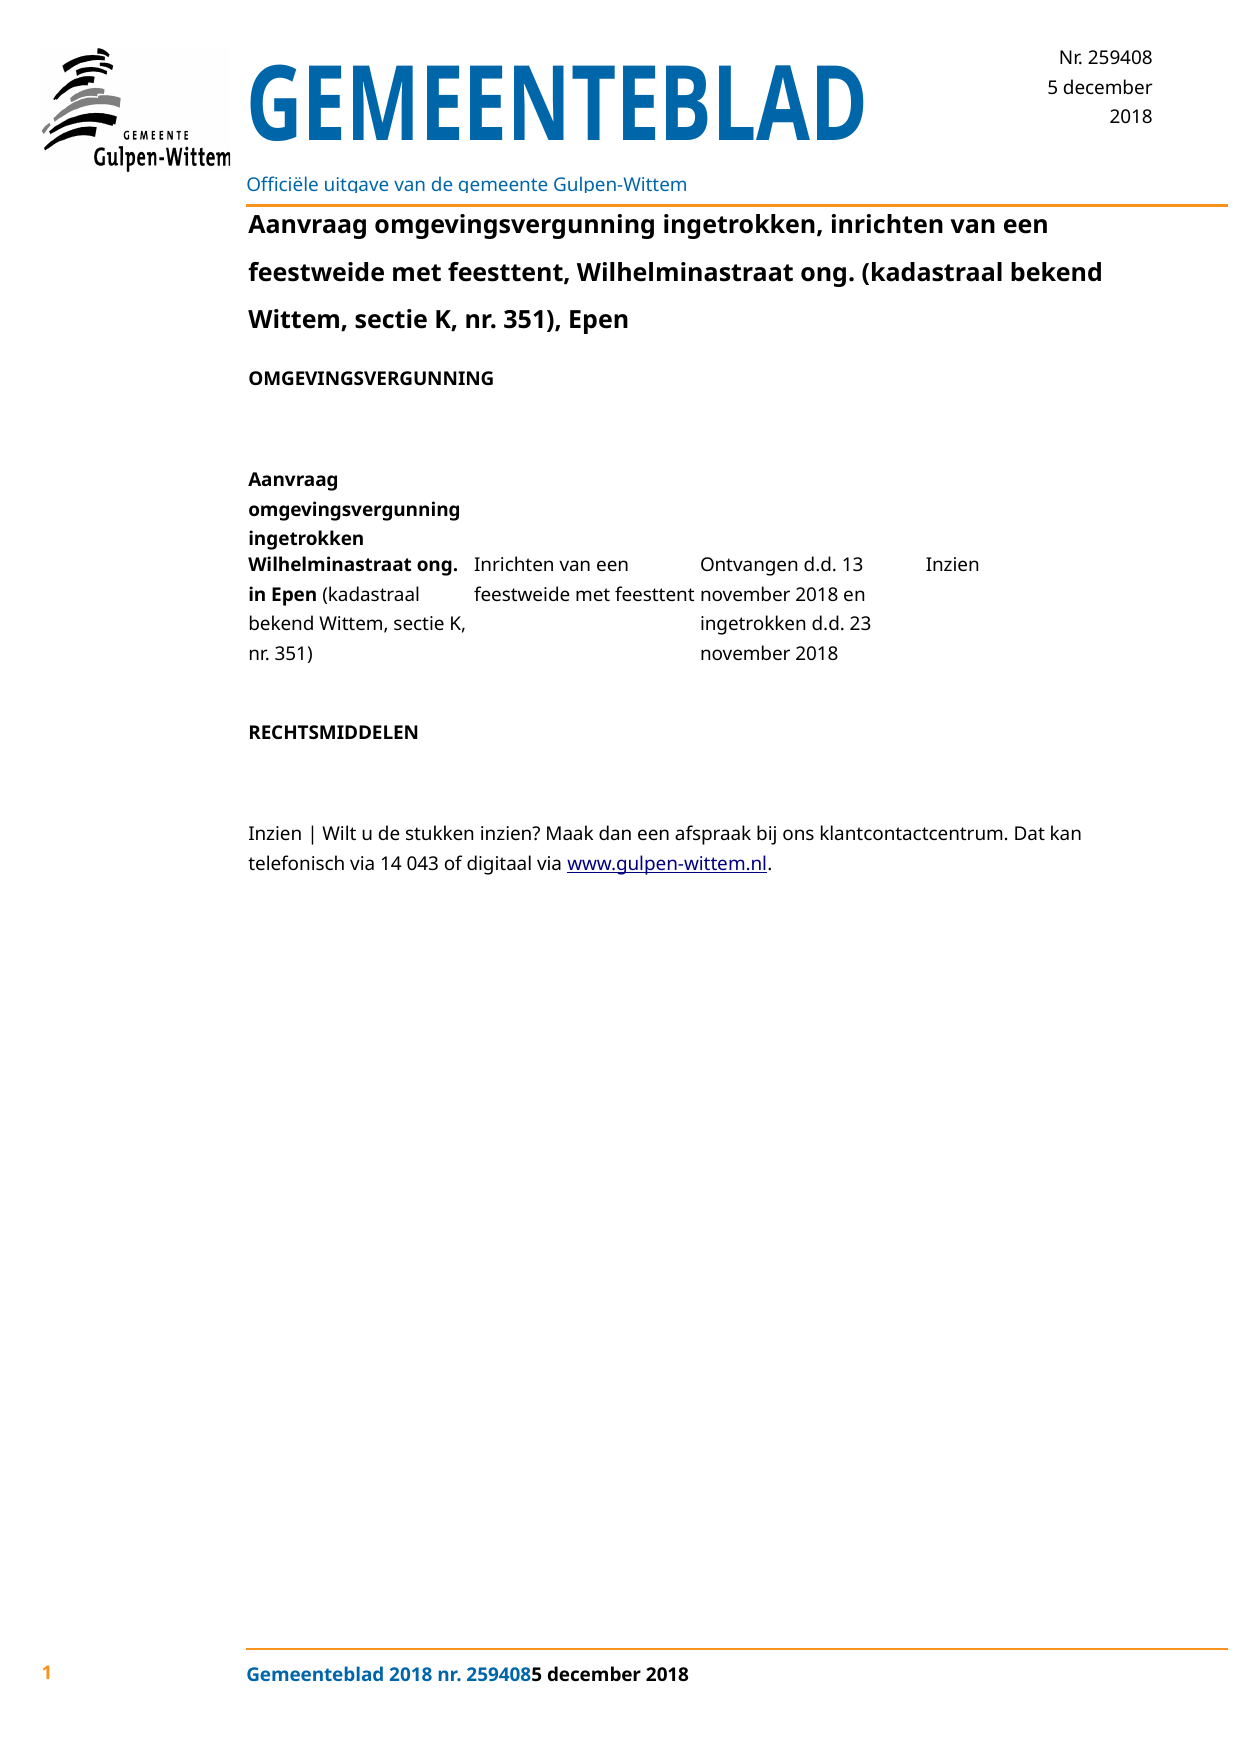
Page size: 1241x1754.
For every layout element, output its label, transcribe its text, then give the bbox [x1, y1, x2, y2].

picture [41, 47, 231, 172]
text OMGEVINGSVERGUNNING [248, 366, 1152, 391]
text RECHTSMIDDELEN [248, 719, 1152, 745]
table_cell Ontvangen d.d. 13 november 2018 en ingetrokken d.d. 23 november 2018 [700, 551, 926, 666]
table_header [474, 466, 700, 551]
table_header [700, 466, 926, 551]
table_cell Wilhelminastraat ong. in Epen (kadastraal bekend Wittem, sectie K, nr. 351) [248, 551, 474, 666]
table_header Aanvraag omgevingsvergunning ingetrokken [248, 466, 474, 551]
text Inzien | Wilt u de stukken inzien? Maak dan een afspraak bij ons klantcontactcentrum. Dat kan telefonisch via 14 043 of digitaal via www.gulpen-wittem.nl. [248, 820, 1152, 876]
table_cell Inrichten van een feestweide met feesttent [474, 551, 700, 666]
table_header [926, 466, 1152, 551]
table_cell Inzien [926, 551, 1152, 666]
text Aanvraag omgevingsvergunning ingetrokken, inrichten van een feestweide met feesttent, Wilhelminastraat ong. (kadastraal bekend Wittem, sectie K, nr. 351), Epen [248, 207, 1152, 336]
